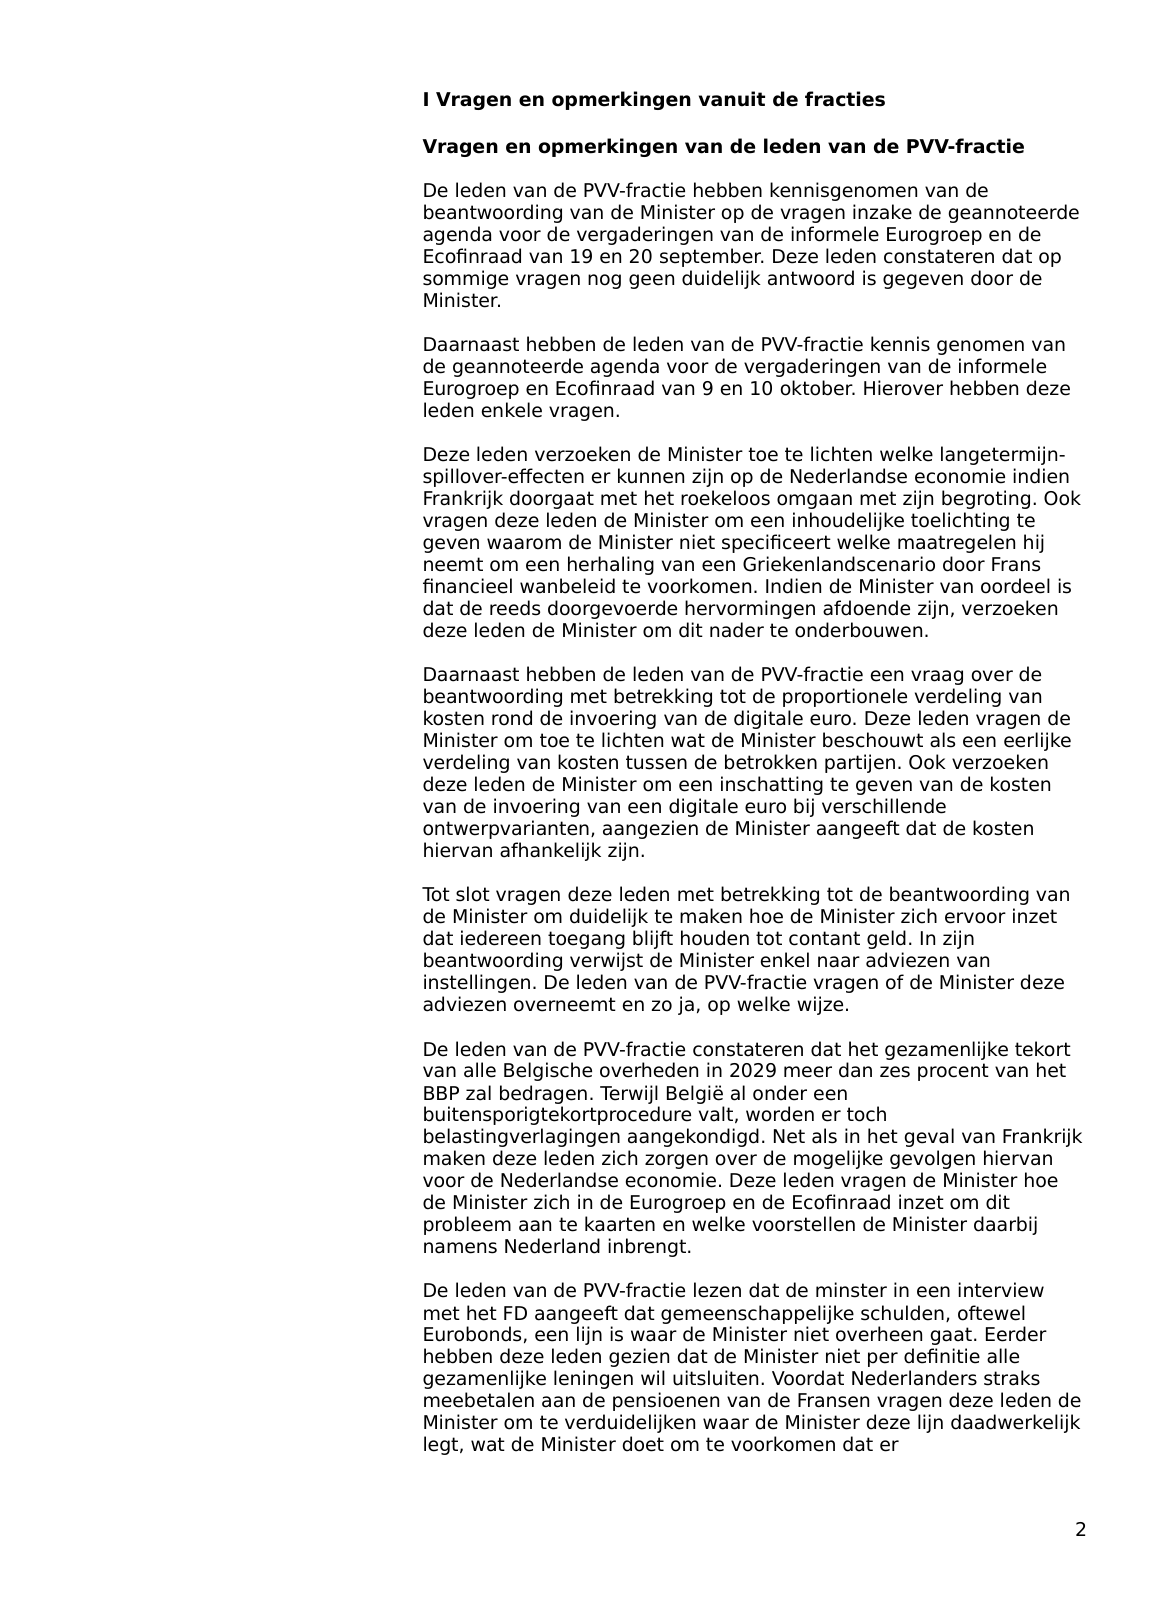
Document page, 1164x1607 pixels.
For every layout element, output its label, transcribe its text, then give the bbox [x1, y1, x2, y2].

subtitle Vragen en opmerkingen van de leden van de PVV-fractie [422, 136, 1087, 158]
text Daarnaast hebben de leden van de PVV-fractie een vraag over de beantwoording met betrekking tot de proportionele verdeling van kosten rond de invoering van de digitale euro. Deze leden vragen de Minister om toe te lichten wat de Minister beschouwt als een eerlijke verdeling van kosten tussen de betrokken partijen. Ook verzoeken deze leden de Minister om een inschatting te geven van de kosten van de invoering van een digitale euro bij verschillende ontwerpvarianten, aangezien de Minister aangeeft dat de kosten hiervan afhankelijk zijn. [422, 664, 1087, 862]
subtitle I Vragen en opmerkingen vanuit de fracties [422, 89, 1087, 111]
text De leden van de PVV-fractie lezen dat de minster in een interview met het FD aangeeft dat gemeenschappelijke schulden, oftewel Eurobonds, een lijn is waar de Minister niet overheen gaat. Eerder hebben deze leden gezien dat de Minister niet per definitie alle gezamenlijke leningen wil uitsluiten. Voordat Nederlanders straks meebetalen aan de pensioenen van de Fransen vragen deze leden de Minister om te verduidelijken waar de Minister deze lijn daadwerkelijk legt, wat de Minister doet om te voorkomen dat er [422, 1280, 1087, 1456]
text De leden van de PVV-fractie constateren dat het gezamenlijke tekort van alle Belgische overheden in 2029 meer dan zes procent van het BBP zal bedragen. Terwijl België al onder een buitensporigtekortprocedure valt, worden er toch belastingverlagingen aangekondigd. Net als in het geval van Frankrijk maken deze leden zich zorgen over de mogelijke gevolgen hiervan voor de Nederlandse economie. Deze leden vragen de Minister hoe de Minister zich in de Eurogroep en de Ecofinraad inzet om dit probleem aan te kaarten en welke voorstellen de Minister daarbij namens Nederland inbrengt. [422, 1038, 1087, 1258]
text Daarnaast hebben de leden van de PVV-fractie kennis genomen van de geannoteerde agenda voor de vergaderingen van de informele Eurogroep en Ecofinraad van 9 en 10 oktober. Hierover hebben deze leden enkele vragen. [422, 334, 1087, 422]
text Deze leden verzoeken de Minister toe te lichten welke langetermijn-spillover-effecten er kunnen zijn op de Nederlandse economie indien Frankrijk doorgaat met het roekeloos omgaan met zijn begroting. Ook vragen deze leden de Minister om een inhoudelijke toelichting te geven waarom de Minister niet specificeert welke maatregelen hij neemt om een herhaling van een Griekenlandscenario door Frans financieel wanbeleid te voorkomen. Indien de Minister van oordeel is dat de reeds doorgevoerde hervormingen afdoende zijn, verzoeken deze leden de Minister om dit nader te onderbouwen. [422, 444, 1087, 642]
text De leden van de PVV-fractie hebben kennisgenomen van de beantwoording van de Minister op de vragen inzake de geannoteerde agenda voor de vergaderingen van de informele Eurogroep en de Ecofinraad van 19 en 20 september. Deze leden constateren dat op sommige vragen nog geen duidelijk antwoord is gegeven door de Minister. [422, 180, 1087, 312]
text Tot slot vragen deze leden met betrekking tot de beantwoording van de Minister om duidelijk te maken hoe de Minister zich ervoor inzet dat iedereen toegang blijft houden tot contant geld. In zijn beantwoording verwijst de Minister enkel naar adviezen van instellingen. De leden van de PVV-fractie vragen of de Minister deze adviezen overneemt en zo ja, op welke wijze. [422, 884, 1087, 1016]
